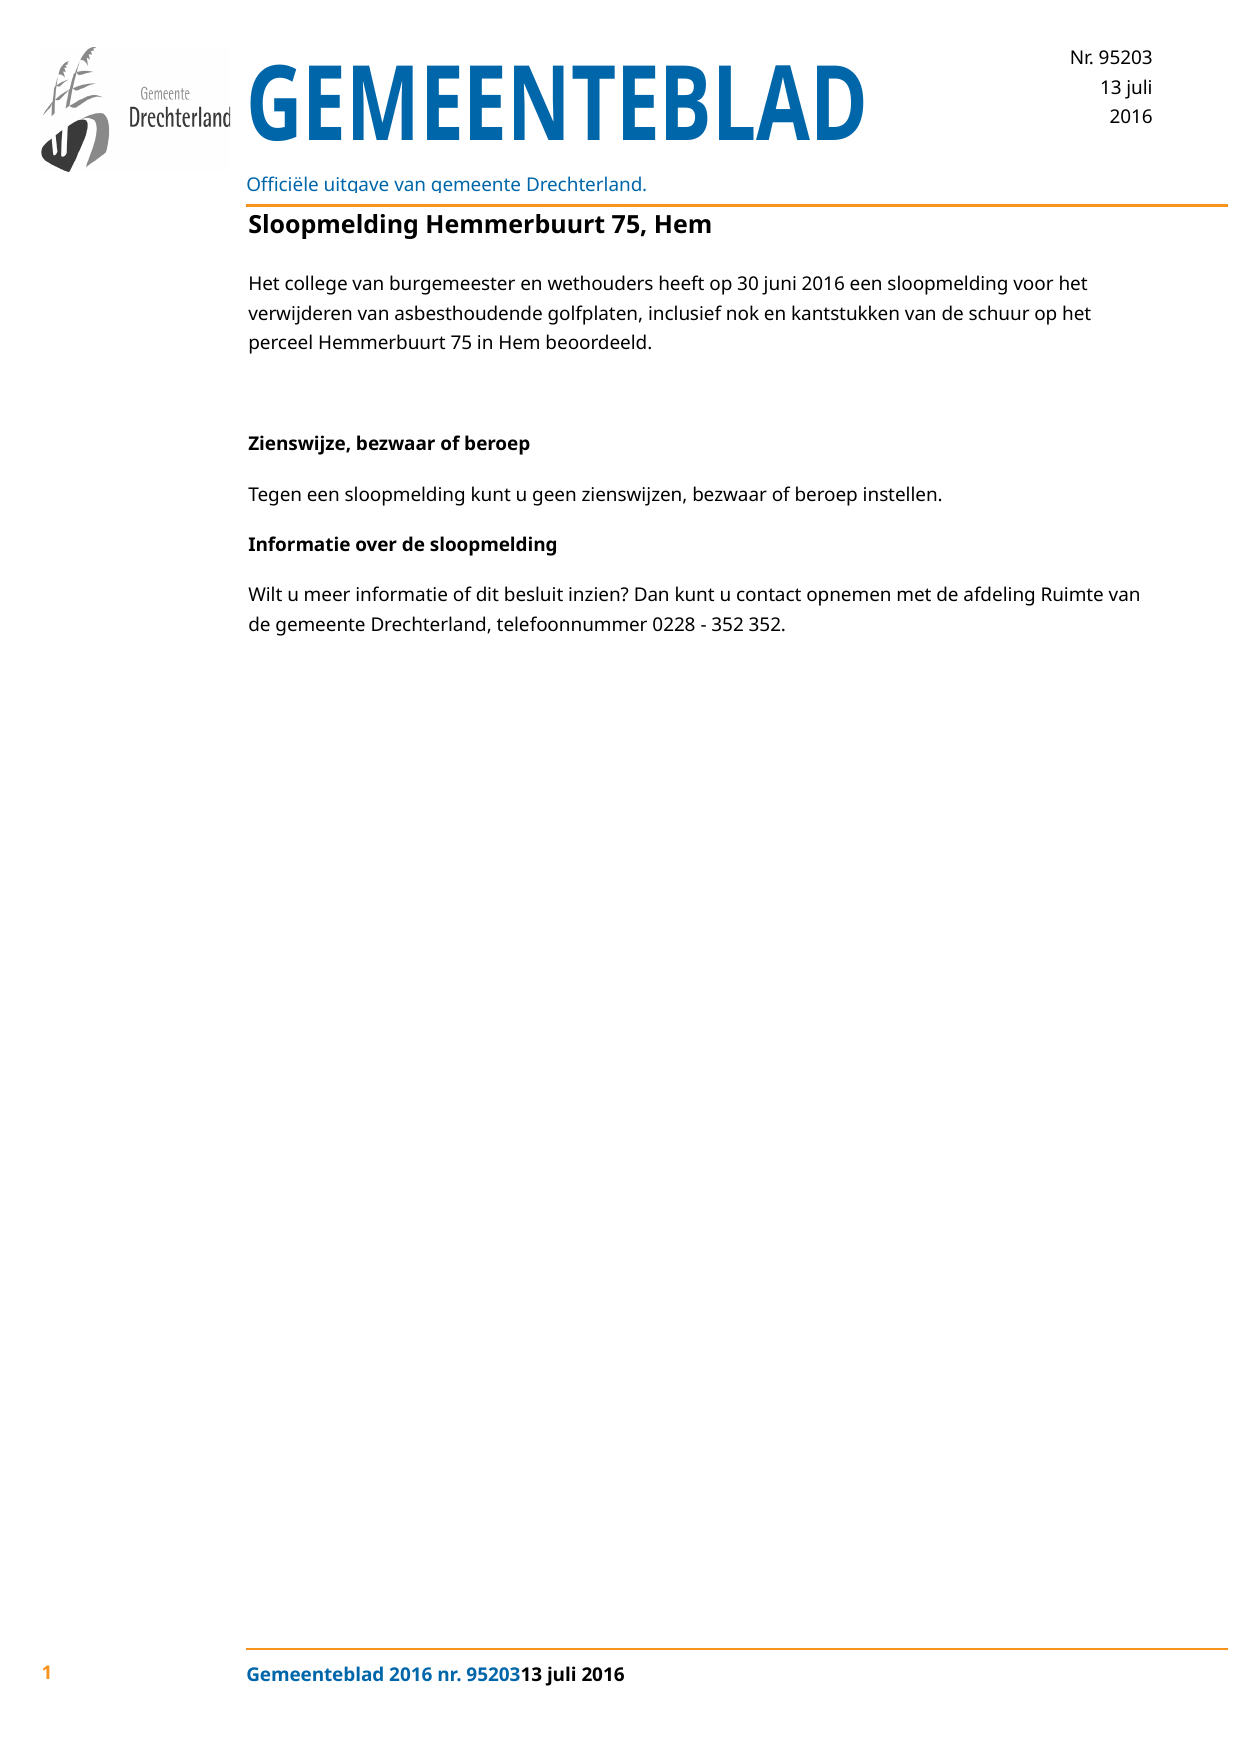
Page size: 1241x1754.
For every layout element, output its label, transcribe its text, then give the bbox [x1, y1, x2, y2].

text Wilt u meer informatie of dit besluit inzien? Dan kunt u contact opnemen met de afdeling Ruimte van de gemeente Drechterland, telefoonnummer 0228 - 352 352. [248, 582, 1152, 637]
text Zienswijze, bezwaar of beroep [248, 430, 1152, 456]
text Sloopmelding Hemmerbuurt 75, Hem [248, 207, 1152, 241]
text Informatie over de sloopmelding [248, 531, 1152, 557]
text Het college van burgemeester en wethouders heeft op 30 juni 2016 een sloopmelding voor het verwijderen van asbesthoudende golfplaten, inclusief nok en kantstukken van de schuur op het perceel Hemmerbuurt 75 in Hem beoordeeld. [248, 270, 1152, 355]
picture [41, 47, 231, 172]
text Tegen een sloopmelding kunt u geen zienswijzen, bezwaar of beroep instellen. [248, 481, 1152, 506]
